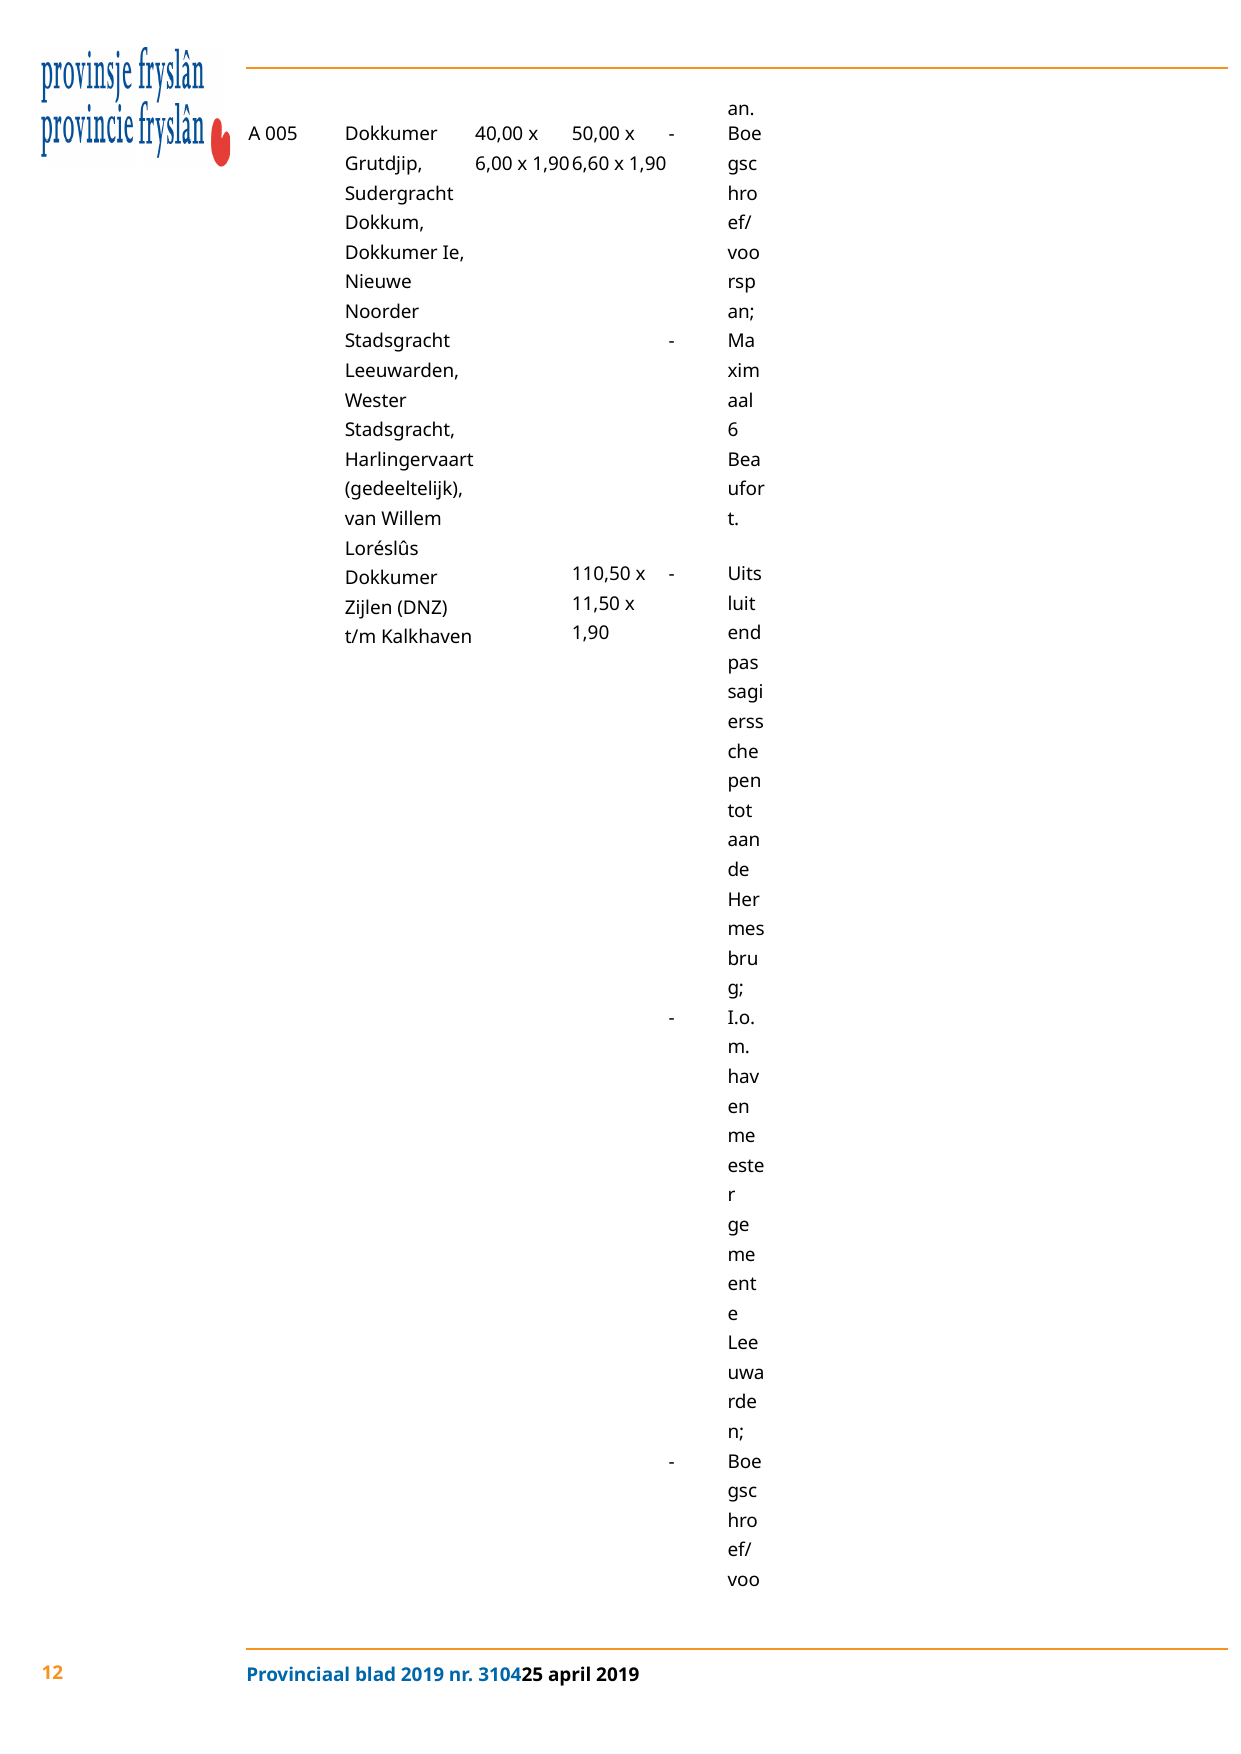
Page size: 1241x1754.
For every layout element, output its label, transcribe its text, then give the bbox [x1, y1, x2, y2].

table_cell an. [668, 95, 765, 121]
table_cell [572, 95, 668, 121]
table_cell [345, 679, 475, 1592]
table_cell 40,00 x 6,00 x 1,90 [475, 121, 572, 1592]
table_cell [345, 95, 475, 121]
table_cell 50,00 x 6,60 x 1,90 [572, 121, 668, 560]
table_cell [248, 95, 344, 121]
table_cell 110,50 x 11,50 x 1,90 [572, 560, 668, 1592]
table_cell Dokkumer Grutdjip, Sudergracht Dokkum, Dokkumer Ie, Nieuwe Noorder Stadsgracht Leeuwarden, Wester Stadsgracht, Harlingervaart (gedeeltelijk), van Willem Loréslûs Dokkumer Zijlen (DNZ) t/m Kalkhaven [345, 121, 475, 679]
table_cell A 005 [248, 121, 344, 1592]
table_cell [475, 95, 572, 121]
picture [41, 47, 231, 172]
table_cell Uitsluitend passagiersschepen tot aan de Hermesbrug; I.o.m. havenmeester gemeente Leeuwarden; Boegschroef/ voo [668, 560, 765, 1592]
table_cell Boegschroef/ voorspan; Maximaal 6 Beaufort. [668, 121, 765, 560]
